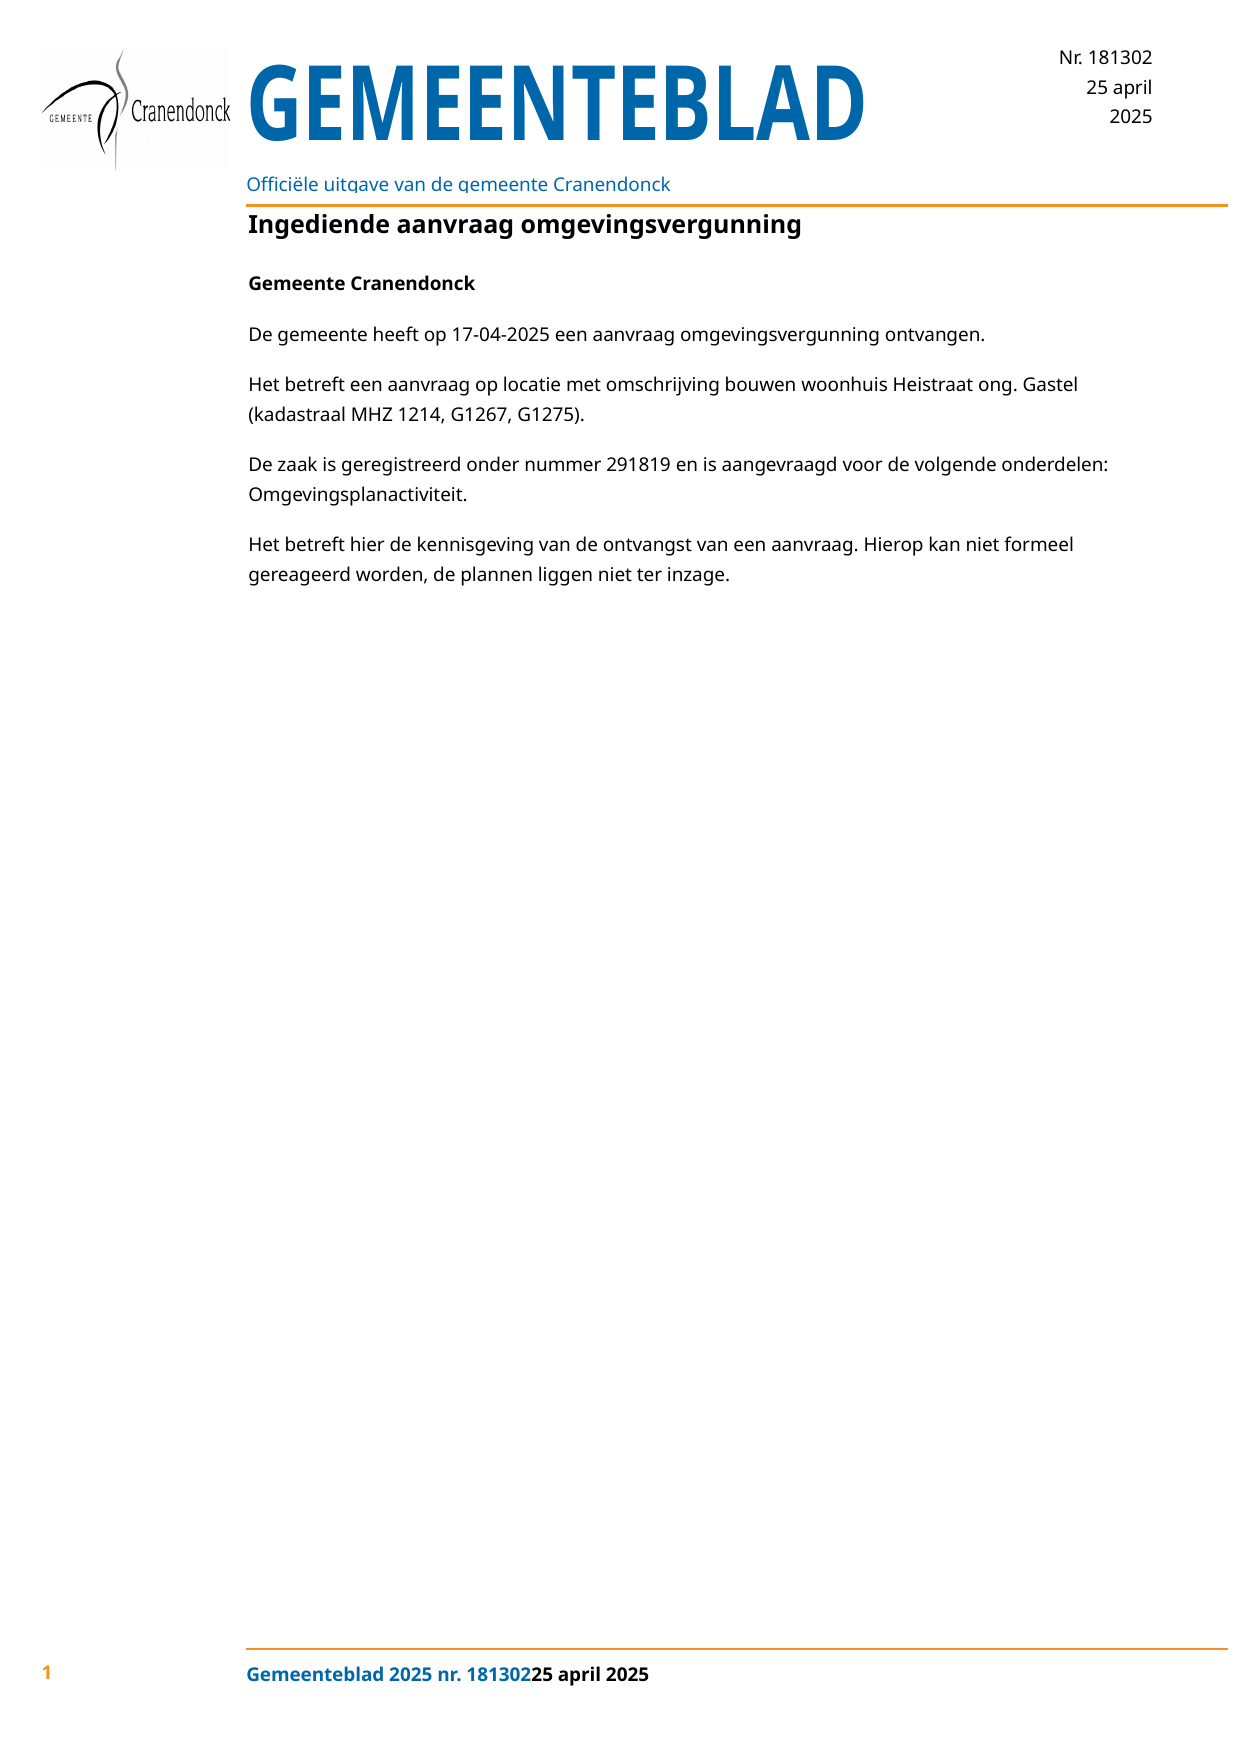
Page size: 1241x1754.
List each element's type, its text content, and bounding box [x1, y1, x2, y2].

text Gemeente Cranendonck [248, 270, 1152, 296]
text Het betreft een aanvraag op locatie met omschrijving bouwen woonhuis Heistraat ong. Gastel (kadastraal MHZ 1214, G1267, G1275). [248, 371, 1152, 426]
text Het betreft hier de kennisgeving van de ontvangst van een aanvraag. Hierop kan niet formeel gereageerd worden, de plannen liggen niet ter inzage. [248, 531, 1152, 586]
text De gemeente heeft op 17-04-2025 een aanvraag omgevingsvergunning ontvangen. [248, 321, 1152, 346]
text Ingediende aanvraag omgevingsvergunning [248, 207, 1152, 241]
text De zaak is geregistreerd onder nummer 291819 en is aangevraagd voor de volgende onderdelen: Omgevingsplanactiviteit. [248, 451, 1152, 506]
picture [41, 47, 231, 172]
